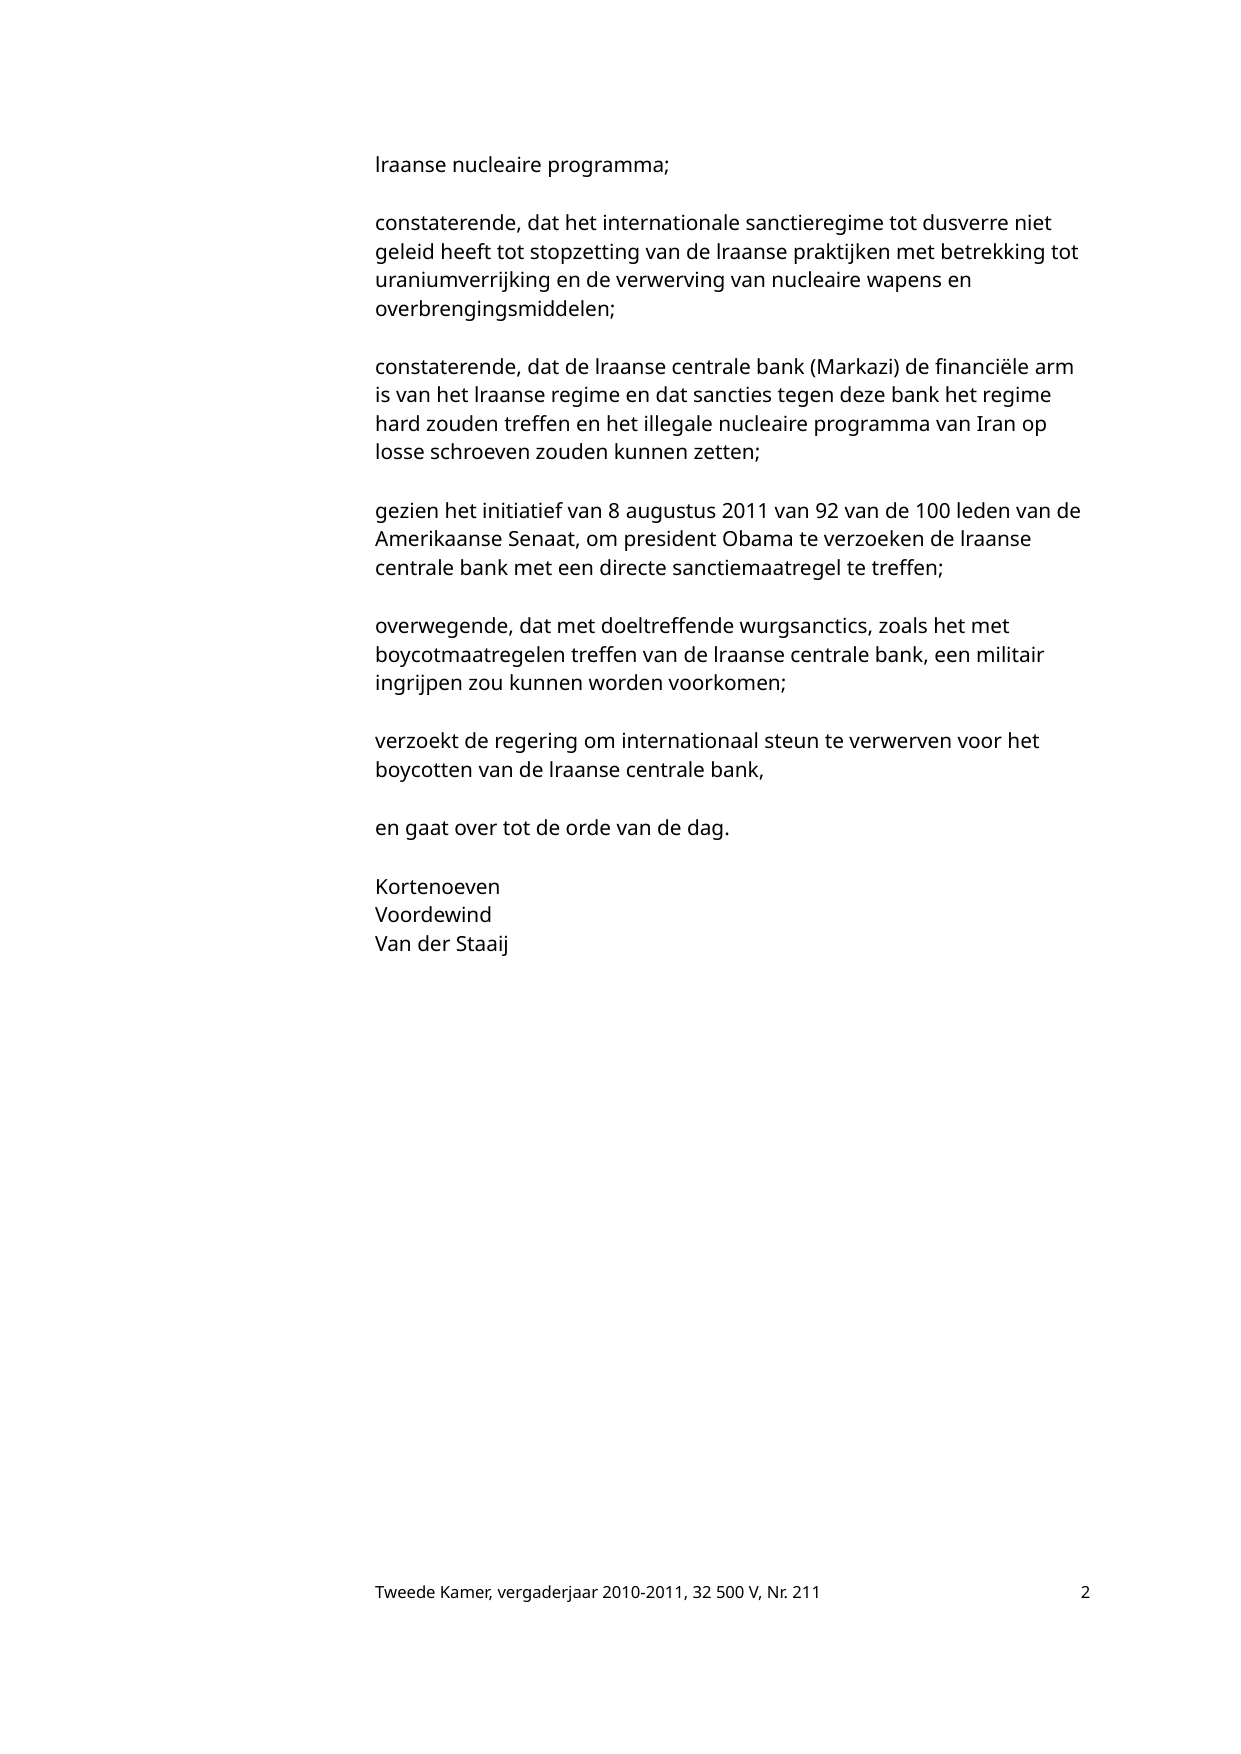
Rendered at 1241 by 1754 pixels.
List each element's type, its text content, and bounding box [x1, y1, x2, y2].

text constaterende, dat de lraanse centrale bank (Markazi) de financiële arm is van het lraanse regime en dat sancties tegen deze bank het regime hard zouden treffen en het illegale nucleaire programma van Iran op losse schroeven zouden kunnen zetten; [375, 352, 1090, 466]
text verzoekt de regering om internationaal steun te verwerven voor het boycotten van de lraanse centrale bank, [375, 727, 1090, 783]
text lraanse nucleaire programma; [375, 150, 1090, 178]
text Kortenoeven [375, 872, 1090, 900]
text en gaat over tot de orde van de dag. [375, 813, 1090, 842]
text gezien het initiatief van 8 augustus 2011 van 92 van de 100 leden van de Amerikaanse Senaat, om president Obama te verzoeken de lraanse centrale bank met een directe sanctiemaatregel te treffen; [375, 496, 1090, 581]
text constaterende, dat het internationale sanctieregime tot dusverre niet geleid heeft tot stopzetting van de lraanse praktijken met betrekking tot uraniumverrijking en de verwerving van nucleaire wapens en overbrengingsmiddelen; [375, 208, 1090, 322]
text Van der Staaij [375, 929, 1090, 957]
text Voordewind [375, 900, 1090, 929]
text overwegende, dat met doeltreffende wurgsanctics, zoals het met boycotmaatregelen treffen van de lraanse centrale bank, een militair ingrijpen zou kunnen worden voorkomen; [375, 611, 1090, 697]
